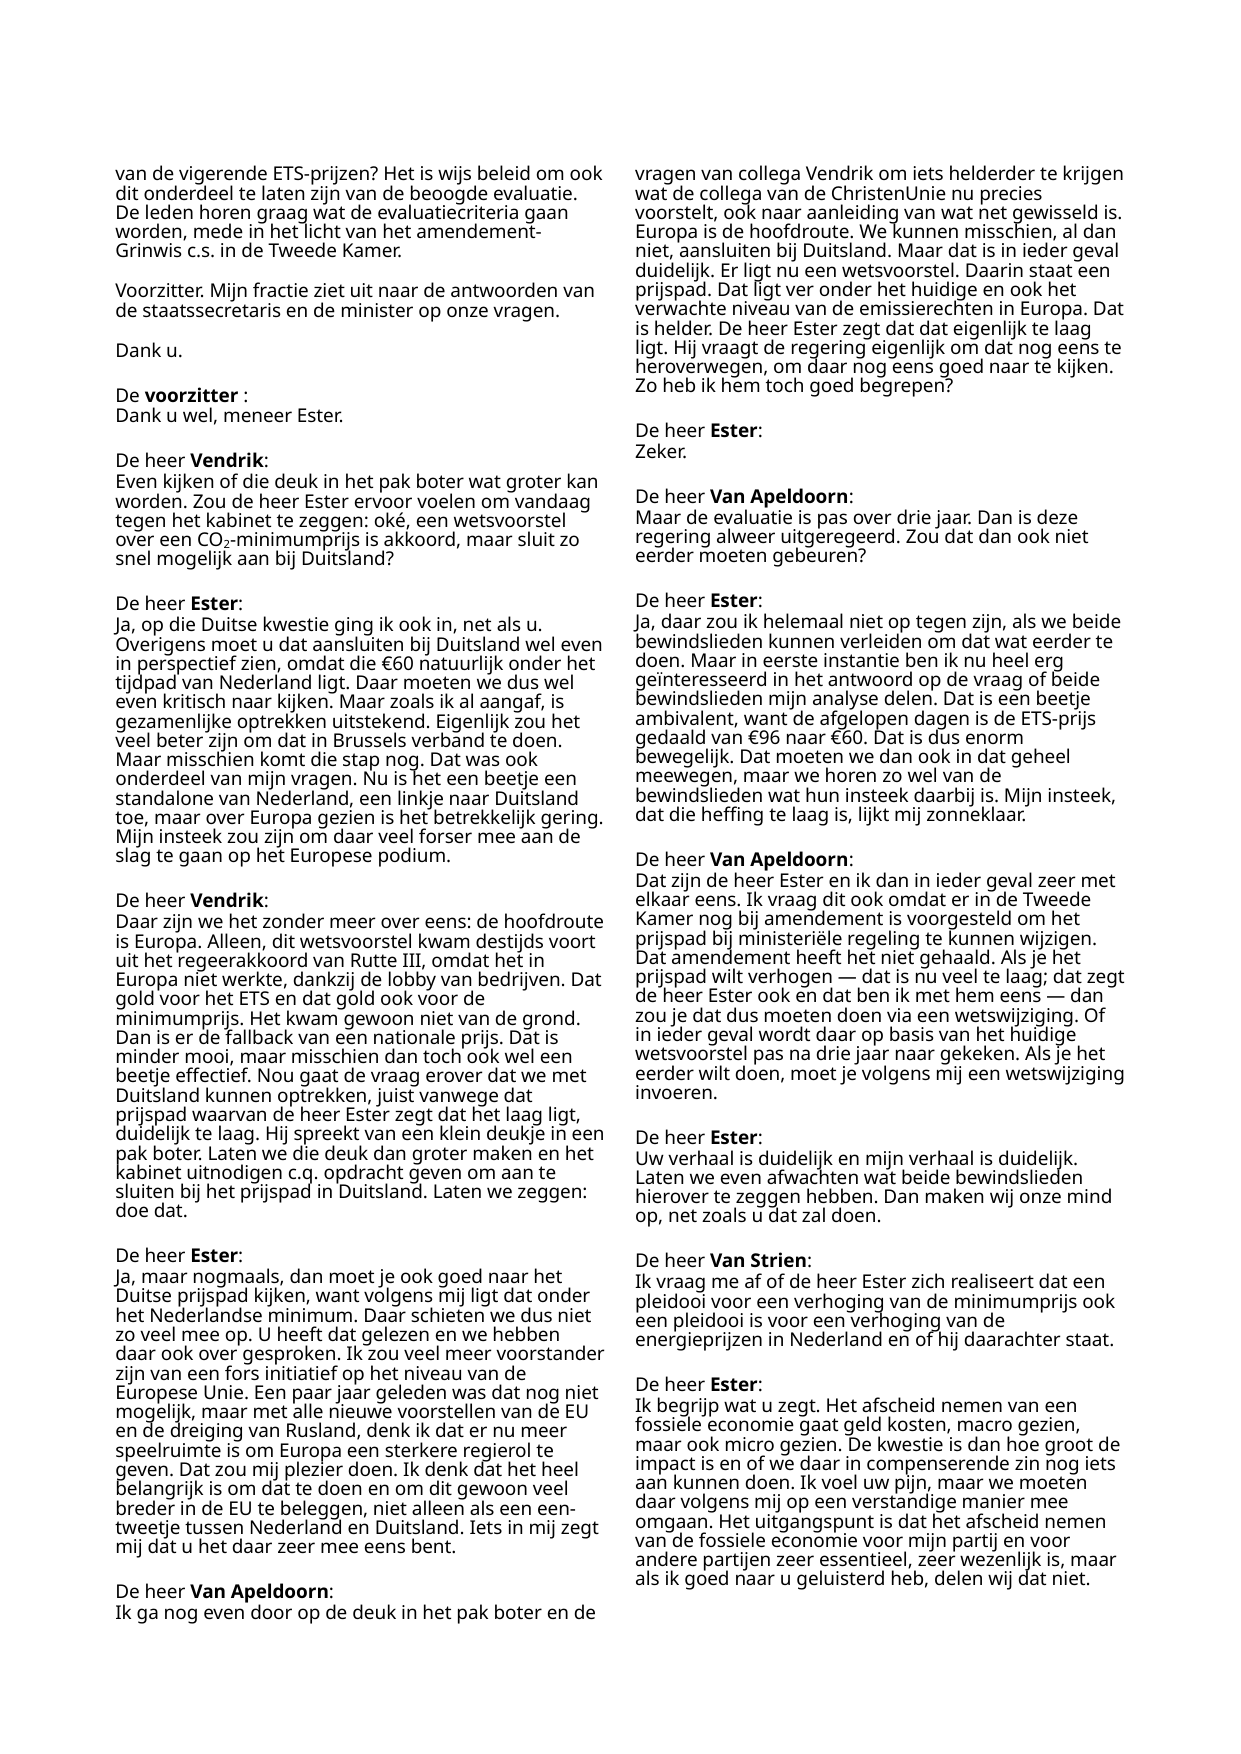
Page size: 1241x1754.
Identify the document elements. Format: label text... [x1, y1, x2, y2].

text van de vigerende ETS-prijzen? Het is wijs beleid om ook dit onderdeel te laten zijn van de beoogde evaluatie. De leden horen graag wat de evaluatiecriteria gaan worden, mede in het licht van het amendement-Grinwis c.s. in de Tweede Kamer. [115, 165, 605, 262]
text De heer Ester: [115, 1242, 605, 1268]
text Ik vraag me af of de heer Ester zich realiseert dat een pleidooi voor een verhoging van de minimumprijs ook een pleidooi is voor een verhoging van de energieprijzen in Nederland en of hij daarachter staat. [635, 1273, 1125, 1350]
text Voorzitter. Mijn fractie ziet uit naar de antwoorden van de staatssecretaris en de minister op onze vragen. [115, 282, 605, 321]
text Ik begrijp wat u zegt. Het afscheid nemen van een fossiele economie gaat geld kosten, macro gezien, maar ook micro gezien. De kwestie is dan hoe groot de impact is en of we daar in compenserende zin nog iets aan kunnen doen. Ik voel uw pijn, maar we moeten daar volgens mij op een verstandige manier mee omgaan. Het uitgangspunt is dat het afscheid nemen van de fossiele economie voor mijn partij en voor andere partijen zeer essentieel, zeer wezenlijk is, maar als ik goed naar u geluisterd heb, delen wij dat niet. [635, 1397, 1125, 1590]
text De heer Van Strien: [635, 1248, 1125, 1273]
text Daar zijn we het zonder meer over eens: de hoofdroute is Europa. Alleen, dit wetsvoorstel kwam destijds voort uit het regeerakkoord van Rutte III, omdat het in Europa niet werkte, dankzij de lobby van bedrijven. Dat gold voor het ETS en dat gold ook voor de minimumprijs. Het kwam gewoon niet van de grond. Dan is er de fallback van een nationale prijs. Dat is minder mooi, maar misschien dan toch ook wel een beetje effectief. Nou gaat de vraag erover dat we met Duitsland kunnen optrekken, juist vanwege dat prijspad waarvan de heer Ester zegt dat het laag ligt, duidelijk te laag. Hij spreekt van een klein deukje in een pak boter. Laten we die deuk dan groter maken en het kabinet uitnodigen c.q. opdracht geven om aan te sluiten bij het prijspad in Duitsland. Laten we zeggen: doe dat. [115, 913, 605, 1222]
text Dank u wel, meneer Ester. [115, 407, 605, 427]
text De heer Ester: [635, 588, 1125, 613]
text De heer Van Apeldoorn: [115, 1578, 605, 1604]
text De heer Ester: [635, 417, 1125, 443]
text De heer Vendrik: [115, 888, 605, 913]
text Ja, daar zou ik helemaal niet op tegen zijn, als we beide bewindslieden kunnen verleiden om dat wat eerder te doen. Maar in eerste instantie ben ik nu heel erg geïnteresseerd in het antwoord op de vraag of beide bewindslieden mijn analyse delen. Dat is een beetje ambivalent, want de afgelopen dagen is de ETS-prijs gedaald van €96 naar €60. Dat is dus enorm bewegelijk. Dat moeten we dan ook in dat geheel meewegen, maar we horen zo wel van de bewindslieden wat hun insteek daarbij is. Mijn insteek, dat die heffing te laag is, lijkt mij zonneklaar. [635, 613, 1125, 825]
text Uw verhaal is duidelijk en mijn verhaal is duidelijk. Laten we even afwachten wat beide bewindslieden hierover te zeggen hebben. Dan maken wij onze mind op, net zoals u dat zal doen. [635, 1150, 1125, 1227]
text vragen van collega Vendrik om iets helderder te krijgen wat de collega van de ChristenUnie nu precies voorstelt, ook naar aanleiding van wat net gewisseld is. Europa is de hoofdroute. We kunnen misschien, al dan niet, aansluiten bij Duitsland. Maar dat is in ieder geval duidelijk. Er ligt nu een wetsvoorstel. Daarin staat een prijspad. Dat ligt ver onder het huidige en ook het verwachte niveau van de emissierechten in Europa. Dat is helder. De heer Ester zegt dat dat eigenlijk te laag ligt. Hij vraagt de regering eigenlijk om dat nog eens te heroverwegen, om daar nog eens goed naar te kijken. Zo heb ik hem toch goed begrepen? [635, 165, 1125, 397]
text Even kijken of die deuk in het pak boter wat groter kan worden. Zou de heer Ester ervoor voelen om vandaag tegen het kabinet te zeggen: oké, een wetsvoorstel over een CO2-minimumprijs is akkoord, maar sluit zo snel mogelijk aan bij Duitsland? [115, 473, 605, 570]
text Zeker. [635, 443, 1125, 462]
text Dat zijn de heer Ester en ik dan in ieder geval zeer met elkaar eens. Ik vraag dit ook omdat er in de Tweede Kamer nog bij amendement is voorgesteld om het prijspad bij ministeriële regeling te kunnen wijzigen. Dat amendement heeft het niet gehaald. Als je het prijspad wilt verhogen — dat is nu veel te laag; dat zegt de heer Ester ook en dat ben ik met hem eens — dan zou je dat dus moeten doen via een wetswijziging. Of in ieder geval wordt daar op basis van het huidige wetsvoorstel pas na drie jaar naar gekeken. Als je het eerder wilt doen, moet je volgens mij een wetswijziging invoeren. [635, 872, 1125, 1103]
text De heer Ester: [115, 591, 605, 616]
text De heer Van Apeldoorn: [635, 846, 1125, 872]
text De voorzitter : [115, 382, 605, 407]
text De heer Vendrik: [115, 448, 605, 473]
text Dank u. [115, 342, 605, 361]
text Ja, maar nogmaals, dan moet je ook goed naar het Duitse prijspad kijken, want volgens mij ligt dat onder het Nederlandse minimum. Daar schieten we dus niet zo veel mee op. U heeft dat gelezen en we hebben daar ook over gesproken. Ik zou veel meer voorstander zijn van een fors initiatief op het niveau van de Europese Unie. Een paar jaar geleden was dat nog niet mogelijk, maar met alle nieuwe voorstellen van de EU en de dreiging van Rusland, denk ik dat er nu meer speelruimte is om Europa een sterkere regierol te geven. Dat zou mij plezier doen. Ik denk dat het heel belangrijk is om dat te doen en om dit gewoon veel breder in de EU te beleggen, niet alleen als een een-tweetje tussen Nederland en Duitsland. Iets in mij zegt mij dat u het daar zeer mee eens bent. [115, 1268, 605, 1557]
text De heer Van Apeldoorn: [635, 483, 1125, 509]
text De heer Ester: [635, 1371, 1125, 1397]
text Maar de evaluatie is pas over drie jaar. Dan is deze regering alweer uitgeregeerd. Zou dat dan ook niet eerder moeten gebeuren? [635, 509, 1125, 567]
text Ja, op die Duitse kwestie ging ik ook in, net als u. Overigens moet u dat aansluiten bij Duitsland wel even in perspectief zien, omdat die €60 natuurlijk onder het tijdpad van Nederland ligt. Daar moeten we dus wel even kritisch naar kijken. Maar zoals ik al aangaf, is gezamenlijke optrekken uitstekend. Eigenlijk zou het veel beter zijn om dat in Brussels verband te doen. Maar misschien komt die stap nog. Dat was ook onderdeel van mijn vragen. Nu is het een beetje een standalone van Nederland, een linkje naar Duitsland toe, maar over Europa gezien is het betrekkelijk gering. Mijn insteek zou zijn om daar veel forser mee aan de slag te gaan op het Europese podium. [115, 616, 605, 867]
text Ik ga nog even door op de deuk in het pak boter en de [115, 1604, 605, 1623]
text De heer Ester: [635, 1124, 1125, 1150]
